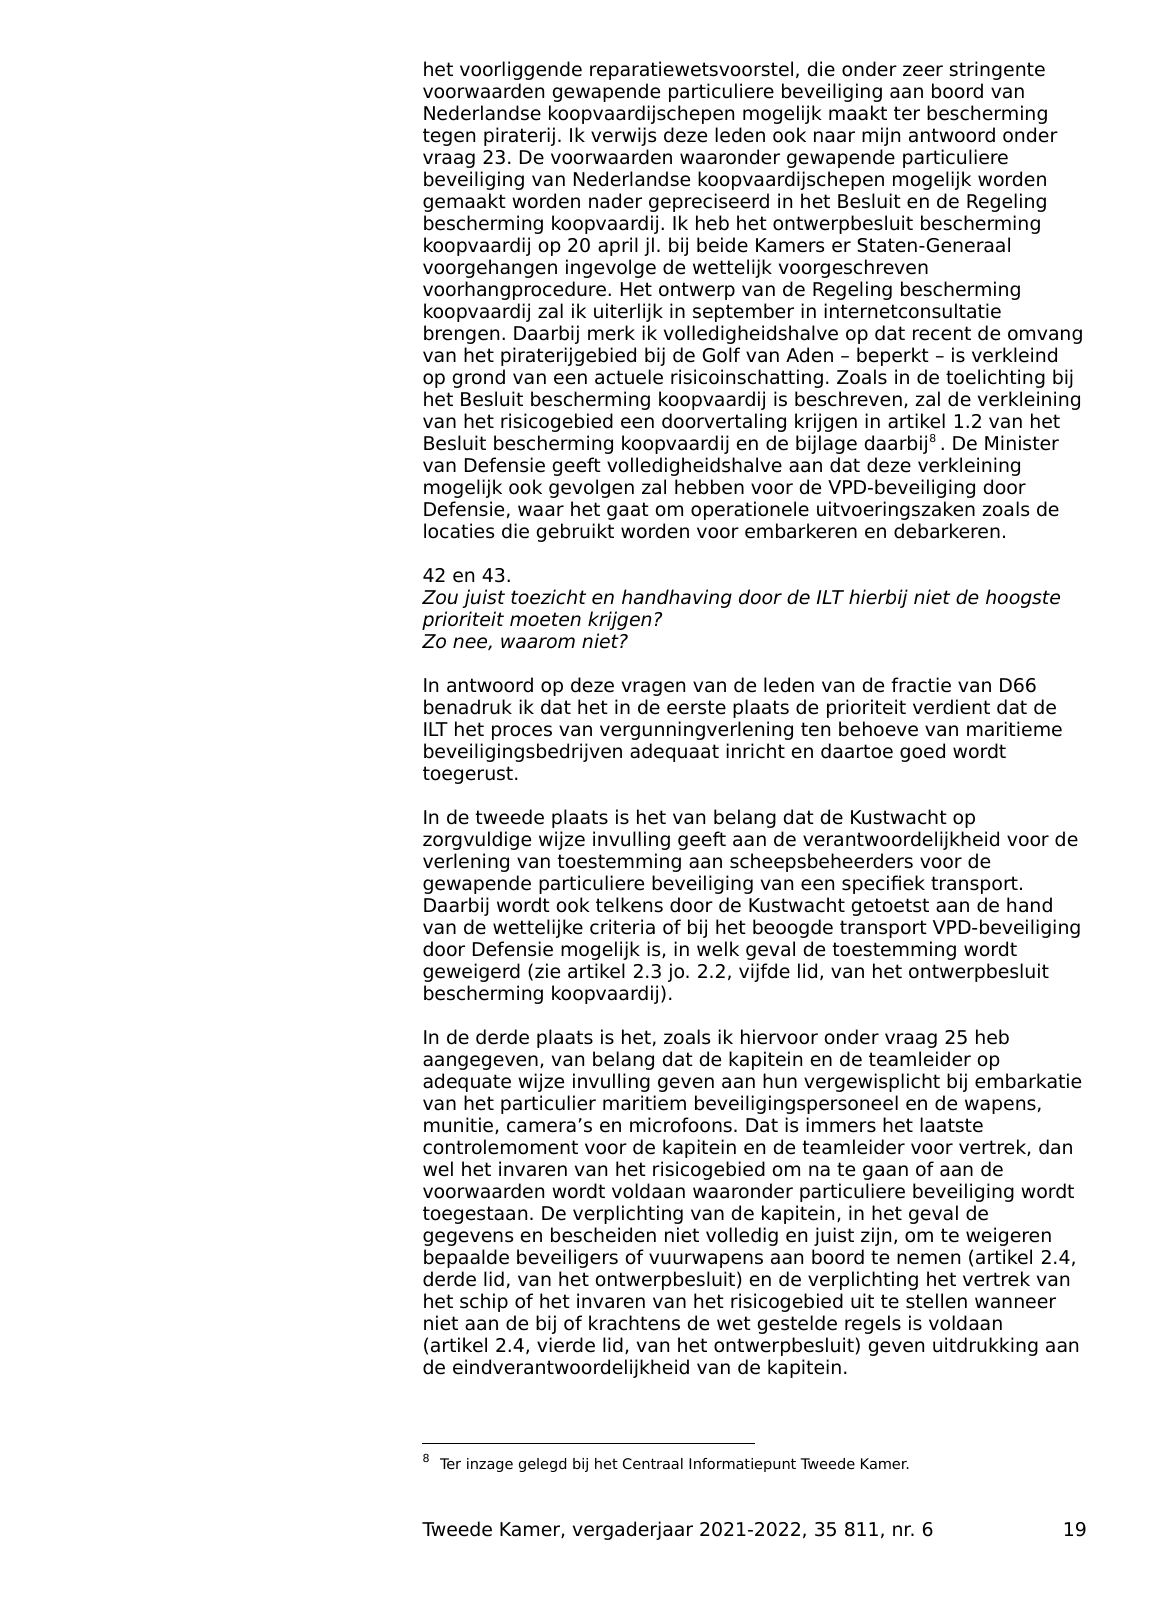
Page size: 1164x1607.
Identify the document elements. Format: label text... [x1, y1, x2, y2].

text In de derde plaats is het, zoals ik hiervoor onder vraag 25 heb aangegeven, van belang dat de kapitein en de teamleider op adequate wijze invulling geven aan hun vergewisplicht bij embarkatie van het particulier maritiem beveiligingspersoneel en de wapens, munitie, camera’s en microfoons. Dat is immers het laatste controlemoment voor de kapitein en de teamleider voor vertrek, dan wel het invaren van het risicogebied om na te gaan of aan de voorwaarden wordt voldaan waaronder particuliere beveiliging wordt toegestaan. De verplichting van de kapitein, in het geval de gegevens en bescheiden niet volledig en juist zijn, om te weigeren bepaalde beveiligers of vuurwapens aan boord te nemen (artikel 2.4, derde lid, van het ontwerpbesluit) en de verplichting het vertrek van het schip of het invaren van het risicogebied uit te stellen wanneer niet aan de bij of krachtens de wet gestelde regels is voldaan (artikel 2.4, vierde lid, van het ontwerpbesluit) geven uitdrukking aan de eindverantwoordelijkheid van de kapitein. [422, 1027, 1087, 1379]
text 42 en 43. [422, 565, 1087, 587]
text het voorliggende reparatiewetsvoorstel, die onder zeer stringente voorwaarden gewapende particuliere beveiliging aan boord van Nederlandse koopvaardijschepen mogelijk maakt ter bescherming tegen piraterij. Ik verwijs deze leden ook naar mijn antwoord onder vraag 23. De voorwaarden waaronder gewapende particuliere beveiliging van Nederlandse koopvaardijschepen mogelijk worden gemaakt worden nader gepreciseerd in het Besluit en de Regeling bescherming koopvaardij. Ik heb het ontwerpbesluit bescherming koopvaardij op 20 april jl. bij beide Kamers er Staten-Generaal voorgehangen ingevolge de wettelijk voorgeschreven voorhangprocedure. Het ontwerp van de Regeling bescherming koopvaardij zal ik uiterlijk in september in internetconsultatie brengen. Daarbij merk ik volledigheidshalve op dat recent de omvang van het piraterijgebied bij de Golf van Aden – beperkt – is verkleind op grond van een actuele risicoinschatting. Zoals in de toelichting bij het Besluit bescherming koopvaardij is beschreven, zal de verkleining van het risicogebied een doorvertaling krijgen in artikel 1.2 van het Besluit bescherming koopvaardij en de bijlage daarbij. De Minister van Defensie geeft volledigheidshalve aan dat deze verkleining mogelijk ook gevolgen zal hebben voor de VPD-beveiliging door Defensie, waar het gaat om operationele uitvoeringszaken zoals de locaties die gebruikt worden voor embarkeren en debarkeren. [422, 59, 1087, 543]
text Ter inzage gelegd bij het Centraal Informatiepunt Tweede Kamer. [422, 1452, 1087, 1474]
text In antwoord op deze vragen van de leden van de fractie van D66 benadruk ik dat het in de eerste plaats de prioriteit verdient dat de ILT het proces van vergunningverlening ten behoeve van maritieme beveiligingsbedrijven adequaat inricht en daartoe goed wordt toegerust. [422, 675, 1087, 785]
text Zou juist toezicht en handhaving door de ILT hierbij niet de hoogste prioriteit moeten krijgen? [422, 587, 1087, 631]
text In de tweede plaats is het van belang dat de Kustwacht op zorgvuldige wijze invulling geeft aan de verantwoordelijkheid voor de verlening van toestemming aan scheepsbeheerders voor de gewapende particuliere beveiliging van een specifiek transport. Daarbij wordt ook telkens door de Kustwacht getoetst aan de hand van de wettelijke criteria of bij het beoogde transport VPD-beveiliging door Defensie mogelijk is, in welk geval de toestemming wordt geweigerd (zie artikel 2.3 jo. 2.2, vijfde lid, van het ontwerpbesluit bescherming koopvaardij). [422, 807, 1087, 1005]
text Zo nee, waarom niet? [422, 631, 1087, 653]
